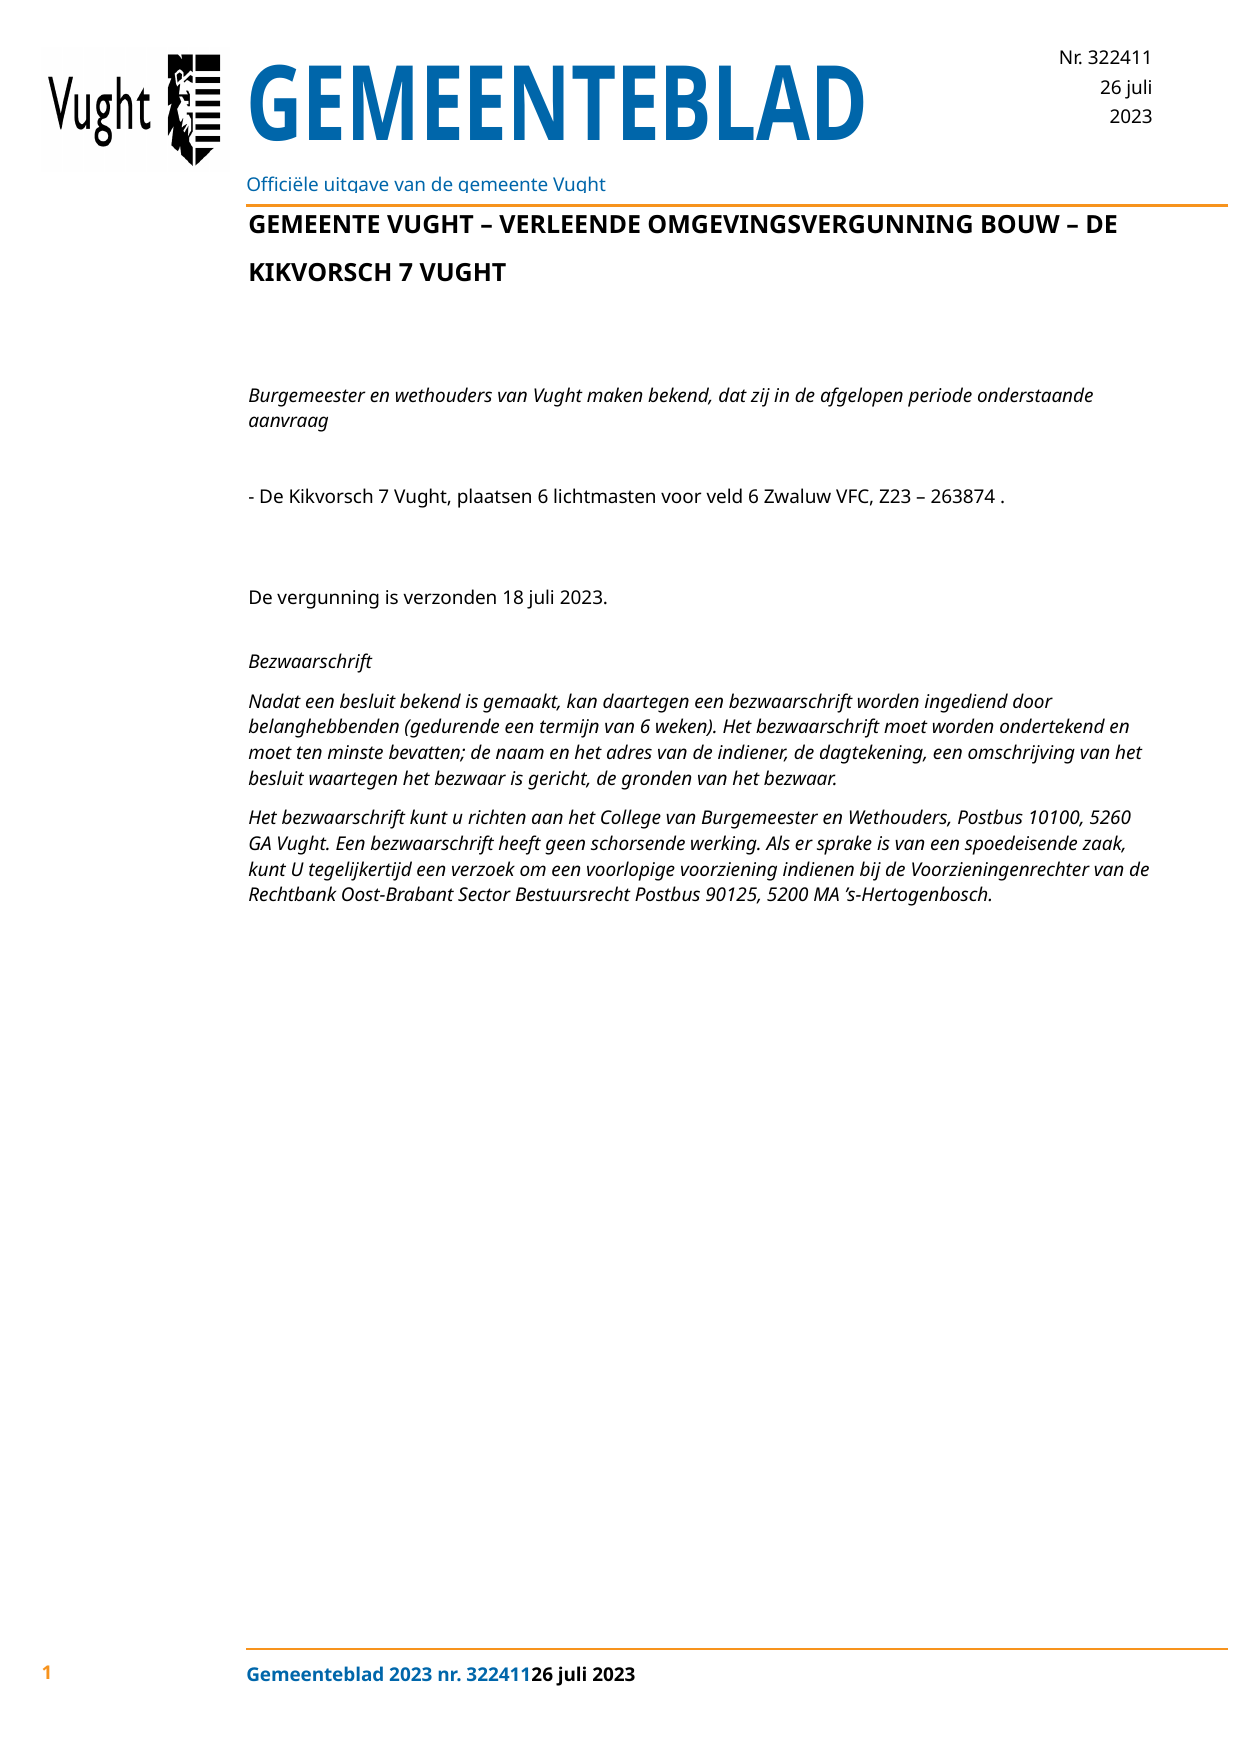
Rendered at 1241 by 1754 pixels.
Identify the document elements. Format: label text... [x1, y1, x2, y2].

text Burgemeester en wethouders van Vught maken bekend, dat zij in de afgelopen periode onderstaande aanvraag [248, 382, 1152, 433]
text Het bezwaarschrift kunt u richten aan het College van Burgemeester en Wethouders, Postbus 10100, 5260 GA Vught. Een bezwaarschrift heeft geen schorsende werking. Als er sprake is van een spoedeisende zaak, kunt U tegelijkertijd een verzoek om een voorlopige voorziening indienen bij de Voorzieningenrechter van de Rechtbank Oost-Brabant Sector Bestuursrecht Postbus 90125, 5200 MA ’s-Hertogenbosch. [248, 804, 1152, 907]
text Bezwaarschrift [248, 648, 1152, 674]
text - De Kikvorsch 7 Vught, plaatsen 6 lichtmasten voor veld 6 Zwaluw VFC, Z23 – 263874 . [248, 484, 1152, 509]
text Nadat een besluit bekend is gemaakt, kan daartegen een bezwaarschrift worden ingediend door belanghebbenden (gedurende een termijn van 6 weken). Het bezwaarschrift moet worden ondertekend en moet ten minste bevatten; de naam en het adres van de indiener, de dagtekening, een omschrijving van het besluit waartegen het bezwaar is gericht, de gronden van het bezwaar. [248, 688, 1152, 791]
picture [41, 47, 231, 172]
text De vergunning is verzonden 18 juli 2023. [248, 584, 1152, 610]
text GEMEENTE VUGHT – VERLEENDE OMGEVINGSVERGUNNING BOUW – DE KIKVORSCH 7 VUGHT [248, 207, 1152, 288]
